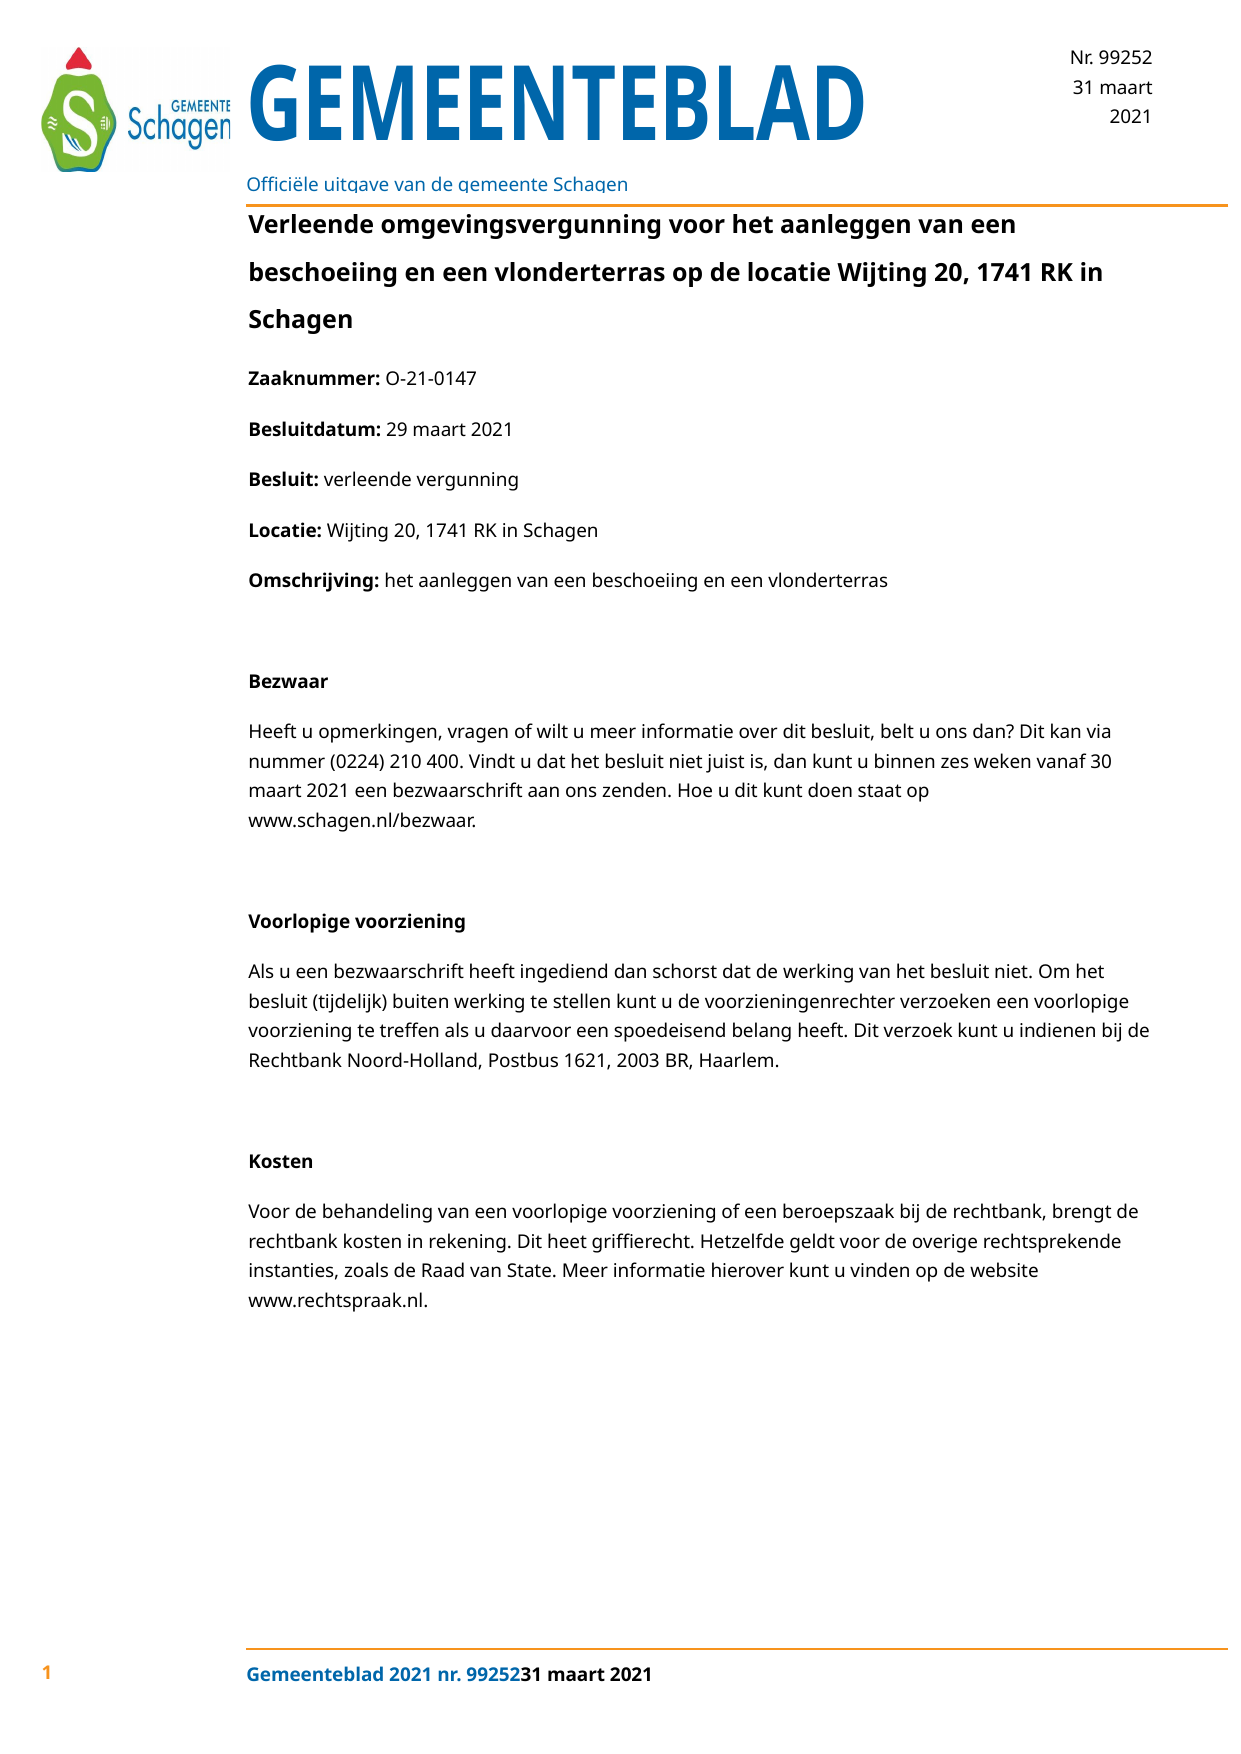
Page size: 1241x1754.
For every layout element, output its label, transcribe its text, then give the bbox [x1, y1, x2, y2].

text Kosten [248, 1148, 1152, 1174]
text Als u een bezwaarschrift heeft ingediend dan schorst dat de werking van het besluit niet. Om het besluit (tijdelijk) buiten werking te stellen kunt u de voorzieningenrechter verzoeken een voorlopige voorziening te treffen als u daarvoor een spoedeisend belang heeft. Dit verzoek kunt u indienen bij de Rechtbank Noord-Holland, Postbus 1621, 2003 BR, Haarlem. [248, 958, 1152, 1073]
text Verleende omgevingsvergunning voor het aanleggen van een beschoeiing en een vlonderterras op de locatie Wijting 20, 1741 RK in Schagen [248, 207, 1152, 336]
text Bezwaar [248, 668, 1152, 694]
text Omschrijving: het aanleggen van een beschoeiing en een vlonderterras [248, 567, 1152, 593]
text Voorlopige voorziening [248, 908, 1152, 934]
text Locatie: Wijting 20, 1741 RK in Schagen [248, 517, 1152, 542]
text Heeft u opmerkingen, vragen of wilt u meer informatie over dit besluit, belt u ons dan? Dit kan via nummer (0224) 210 400. Vindt u dat het besluit niet juist is, dan kunt u binnen zes weken vanaf 30 maart 2021 een bezwaarschrift aan ons zenden. Hoe u dit kunt doen staat op www.schagen.nl/bezwaar. [248, 718, 1152, 833]
picture [41, 47, 231, 172]
text Besluitdatum: 29 maart 2021 [248, 416, 1152, 442]
text Besluit: verleende vergunning [248, 466, 1152, 492]
text Zaaknummer: O-21-0147 [248, 366, 1152, 391]
text Voor de behandeling van een voorlopige voorziening of een beroepszaak bij de rechtbank, brengt de rechtbank kosten in rekening. Dit heet griffierecht. Hetzelfde geldt voor de overige rechtsprekende instanties, zoals de Raad van State. Meer informatie hierover kunt u vinden op de website www.rechtspraak.nl. [248, 1198, 1152, 1313]
